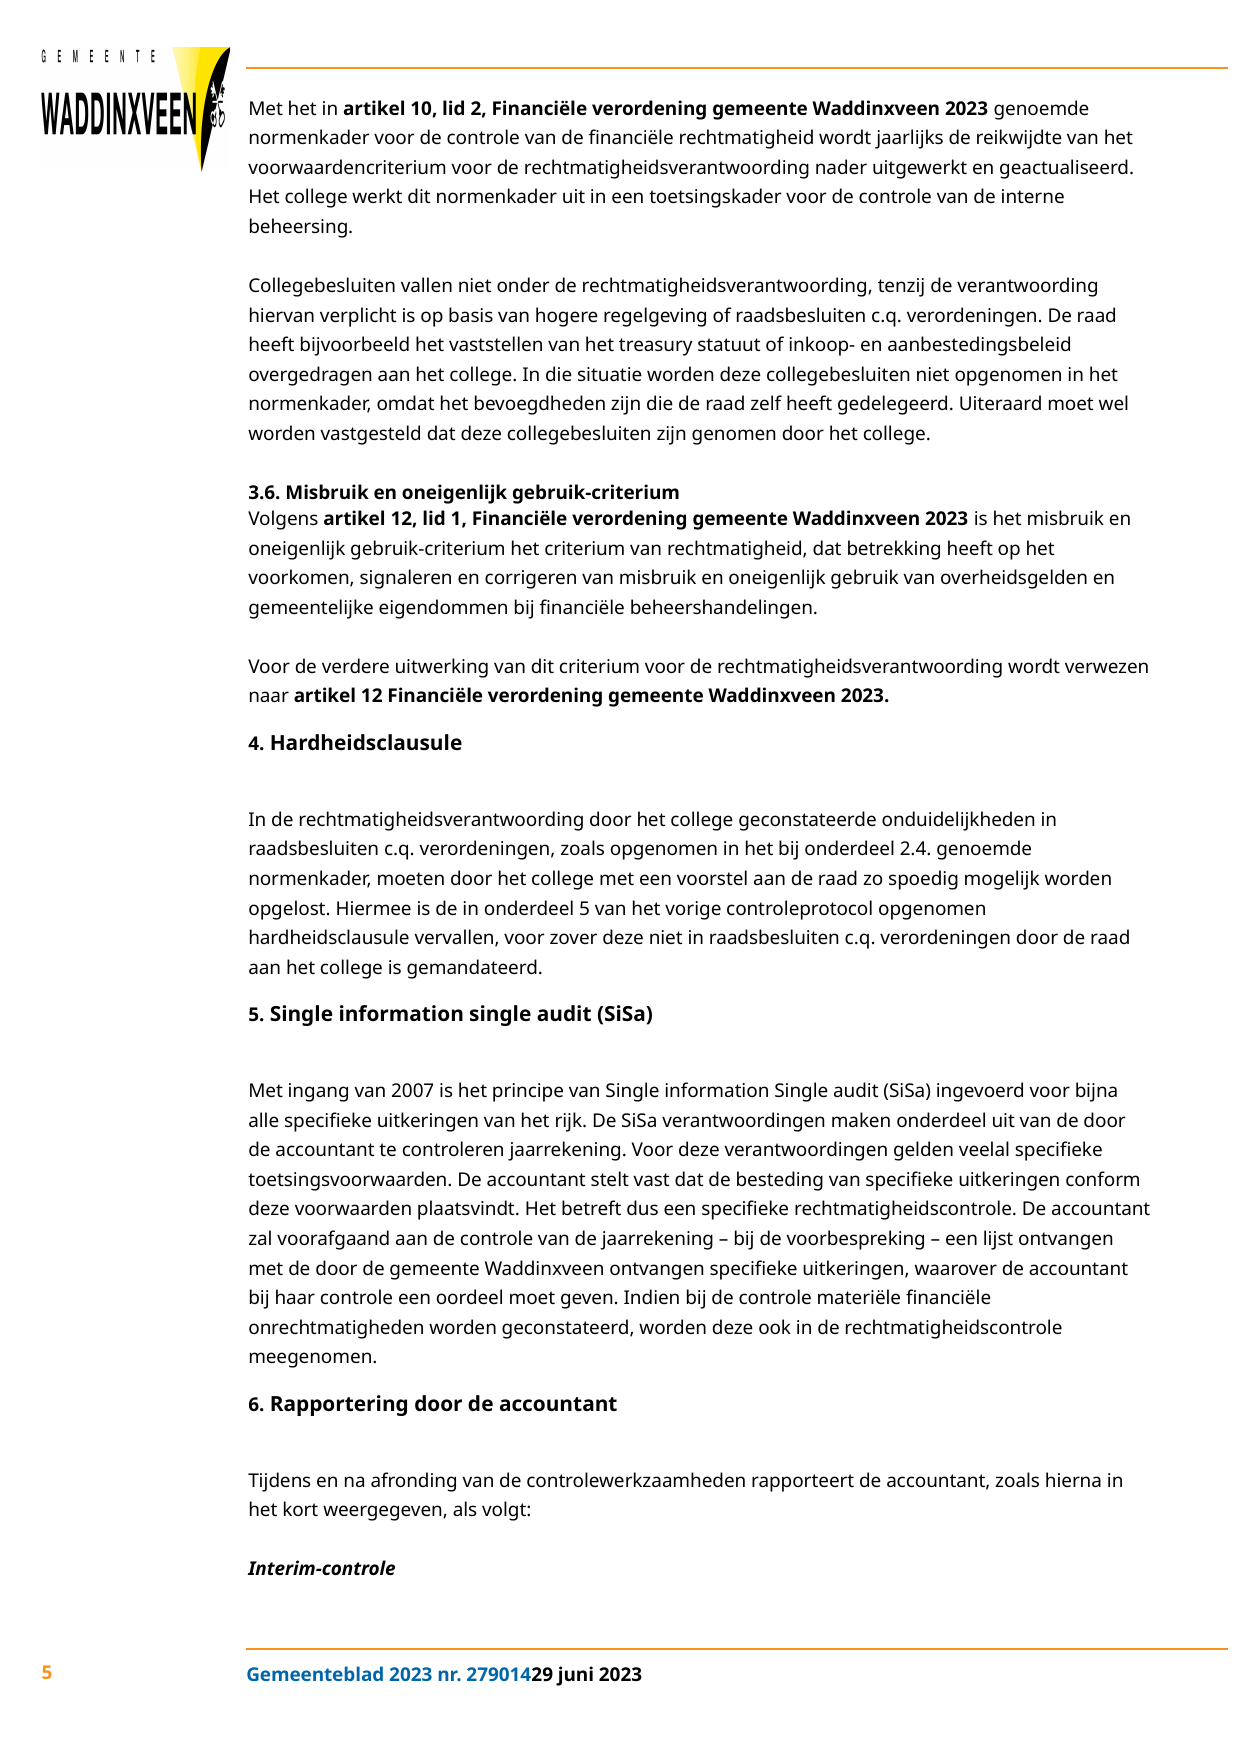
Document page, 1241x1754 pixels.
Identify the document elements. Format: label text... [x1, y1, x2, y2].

text 5. Single information single audit (SiSa) [248, 999, 1152, 1028]
text In de rechtmatigheidsverantwoording door het college geconstateerde onduidelijkheden in raadsbesluiten c.q. verordeningen, zoals opgenomen in het bij onderdeel 2.4. genoemde normenkader, moeten door het college met een voorstel aan de raad zo spoedig mogelijk worden opgelost. Hiermee is de in onderdeel 5 van het vorige controleprotocol opgenomen hardheidsclausule vervallen, voor zover deze niet in raadsbesluiten c.q. verordeningen door de raad aan het college is gemandateerd. [248, 806, 1152, 979]
text Collegebesluiten vallen niet onder de rechtmatigheidsverantwoording, tenzij de verantwoording hiervan verplicht is op basis van hogere regelgeving of raadsbesluiten c.q. verordeningen. De raad heeft bijvoorbeeld het vaststellen van het treasury statuut of inkoop- en aanbestedingsbeleid overgedragen aan het college. In die situatie worden deze collegebesluiten niet opgenomen in het normenkader, omdat het bevoegdheden zijn die de raad zelf heeft gedelegeerd. Uiteraard moet wel worden vastgesteld dat deze collegebesluiten zijn genomen door het college. [248, 272, 1152, 446]
text Met het in artikel 10, lid 2, Financiële verordening gemeente Waddinxveen 2023 genoemde normenkader voor de controle van de financiële rechtmatigheid wordt jaarlijks de reikwijdte van het voorwaardencriterium voor de rechtmatigheidsverantwoording nader uitgewerkt en geactualiseerd. Het college werkt dit normenkader uit in een toetsingskader voor de controle van de interne beheersing. [248, 95, 1152, 239]
picture [41, 47, 231, 172]
text Voor de verdere uitwerking van dit criterium voor de rechtmatigheidsverantwoording wordt verwezen naar artikel 12 Financiële verordening gemeente Waddinxveen 2023. [248, 653, 1152, 708]
text Volgens artikel 12, lid 1, Financiële verordening gemeente Waddinxveen 2023 is het misbruik en oneigenlijk gebruik-criterium het criterium van rechtmatigheid, dat betrekking heeft op het voorkomen, signaleren en corrigeren van misbruik en oneigenlijk gebruik van overheidsgelden en gemeentelijke eigendommen bij financiële beheershandelingen. [248, 505, 1152, 619]
text 3.6. Misbruik en oneigenlijk gebruik-criterium [248, 479, 1152, 505]
text Met ingang van 2007 is het principe van Single information Single audit (SiSa) ingevoerd voor bijna alle specifieke uitkeringen van het rijk. De SiSa verantwoordingen maken onderdeel uit van de door de accountant te controleren jaarrekening. Voor deze verantwoordingen gelden veelal specifieke toetsingsvoorwaarden. De accountant stelt vast dat de besteding van specifieke uitkeringen conform deze voorwaarden plaatsvindt. Het betreft dus een specifieke rechtmatigheidscontrole. De accountant zal voorafgaand aan de controle van de jaarrekening – bij de voorbespreking – een lijst ontvangen met de door de gemeente Waddinxveen ontvangen specifieke uitkeringen, waarover de accountant bij haar controle een oordeel moet geven. Indien bij de controle materiële financiële onrechtmatigheden worden geconstateerd, worden deze ook in de rechtmatigheidscontrole meegenomen. [248, 1077, 1152, 1369]
text Interim-controle [248, 1556, 1152, 1581]
text 6. Rapportering door de accountant [248, 1389, 1152, 1417]
text 4. Hardheidsclausule [248, 728, 1152, 757]
text Tijdens en na afronding van de controlewerkzaamheden rapporteert de accountant, zoals hierna in het kort weergegeven, als volgt: [248, 1467, 1152, 1522]
